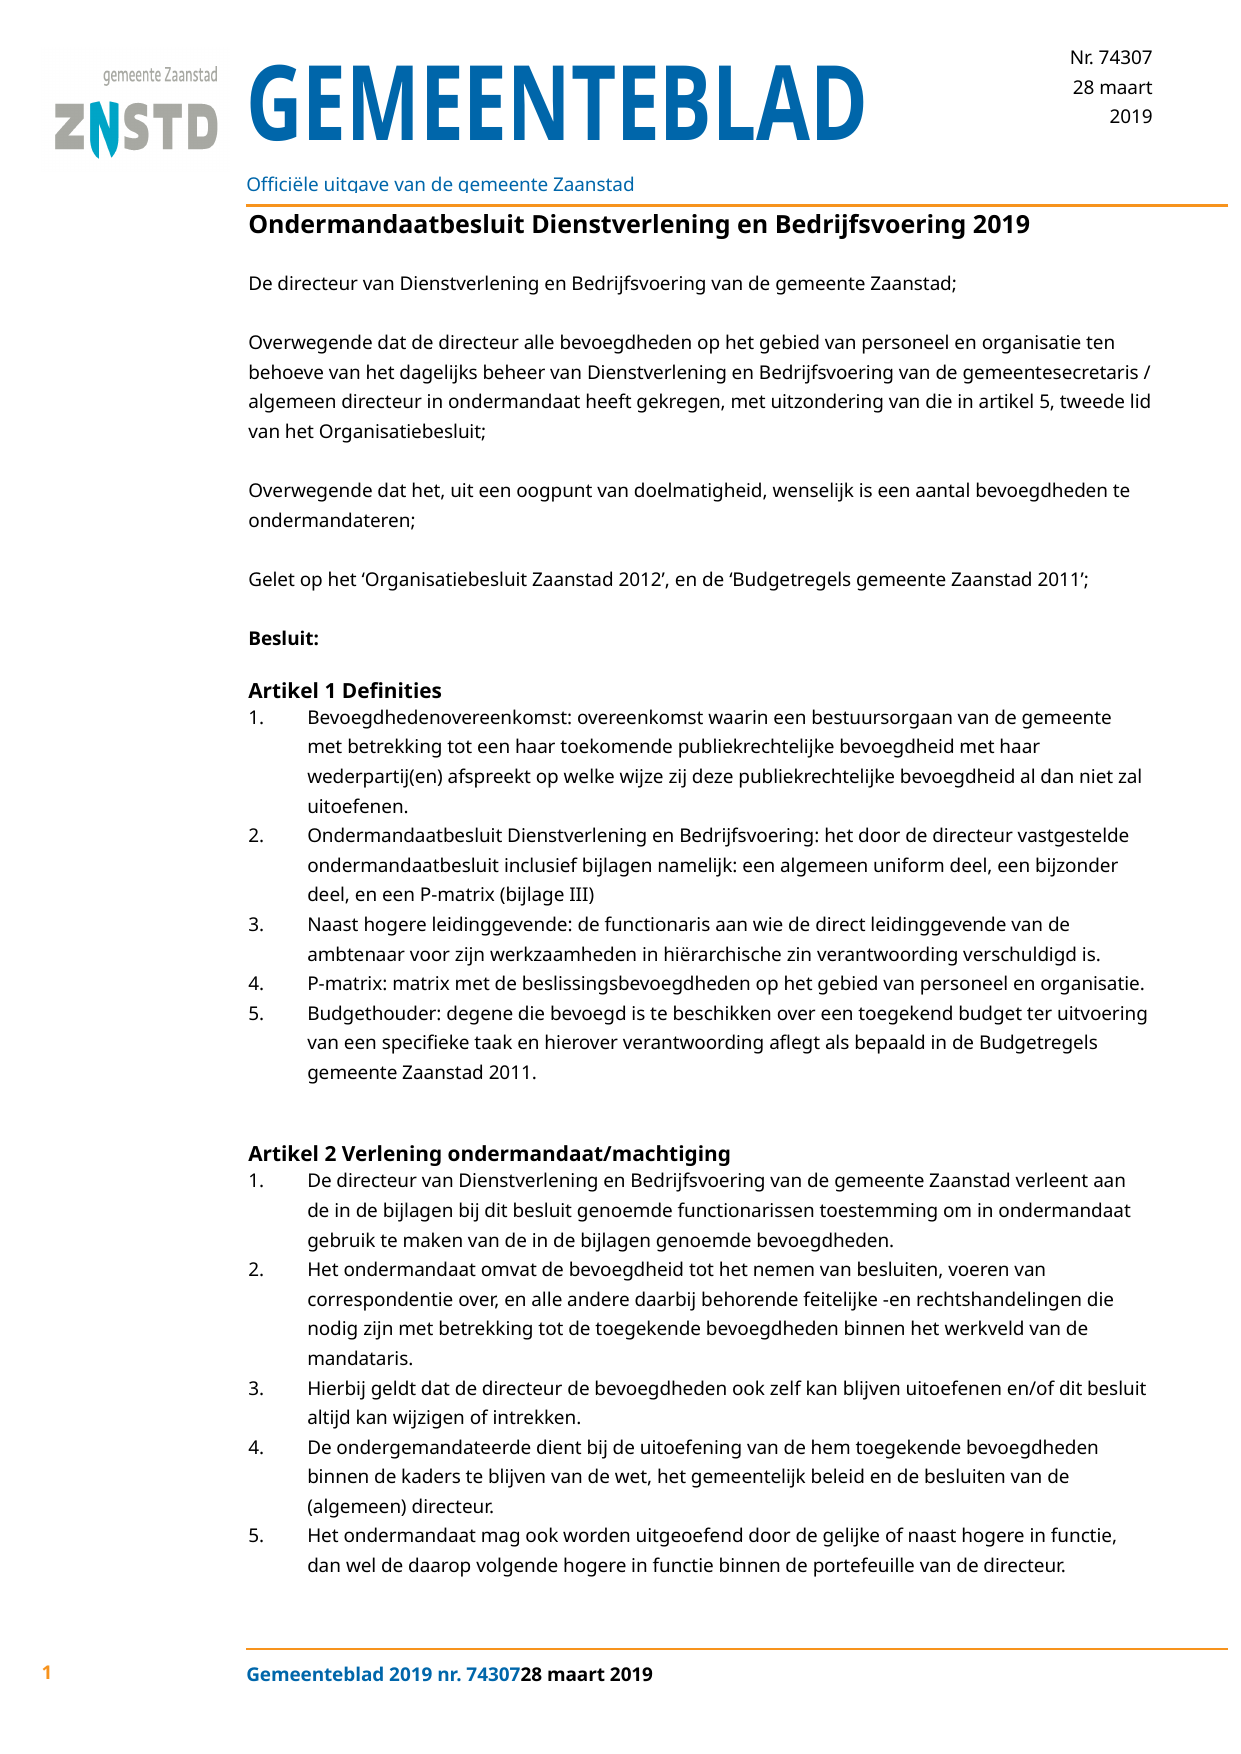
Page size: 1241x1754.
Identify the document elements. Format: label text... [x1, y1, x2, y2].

text Overwegende dat het, uit een oogpunt van doelmatigheid, wenselijk is een aantal bevoegdheden te ondermandateren; [248, 477, 1152, 533]
list Budgethouder: degene die bevoegd is te beschikken over een toegekend budget ter uitvoering van een specifieke taak en hierover verantwoording aflegt als bepaald in de Budgetregels gemeente Zaanstad 2011. [248, 1000, 1152, 1085]
text Besluit: [248, 625, 1152, 651]
list De ondergemandateerde dient bij de uitoefening van de hem toegekende bevoegdheden binnen de kaders te blijven van de wet, het gemeentelijk beleid en de besluiten van de (algemeen) directeur. [248, 1434, 1152, 1519]
text De directeur van Dienstverlening en Bedrijfsvoering van de gemeente Zaanstad; [248, 270, 1152, 296]
list Bevoegdhedenovereenkomst: overeenkomst waarin een bestuursorgaan van de gemeente met betrekking tot een haar toekomende publiekrechtelijke bevoegdheid met haar wederpartij(en) afspreekt op welke wijze zij deze publiekrechtelijke bevoegdheid al dan niet zal uitoefenen. [248, 704, 1152, 819]
list P-matrix: matrix met de beslissingsbevoegdheden op het gebied van personeel en organisatie. [248, 970, 1152, 996]
picture [41, 47, 231, 172]
text Ondermandaatbesluit Dienstverlening en Bedrijfsvoering 2019 [248, 207, 1152, 241]
list Ondermandaatbesluit Dienstverlening en Bedrijfsvoering: het door de directeur vastgestelde ondermandaatbesluit inclusief bijlagen namelijk: een algemeen uniform deel, een bijzonder deel, en een P-matrix (bijlage III) [248, 822, 1152, 907]
text Overwegende dat de directeur alle bevoegdheden op het gebied van personeel en organisatie ten behoeve van het dagelijks beheer van Dienstverlening en Bedrijfsvoering van de gemeentesecretaris / algemeen directeur in ondermandaat heeft gekregen, met uitzondering van die in artikel 5, tweede lid van het Organisatiebesluit; [248, 329, 1152, 444]
list Het ondermandaat mag ook worden uitgeoefend door de gelijke of naast hogere in functie, dan wel de daarop volgende hogere in functie binnen de portefeuille van de directeur. [248, 1523, 1152, 1578]
list Naast hogere leidinggevende: de functionaris aan wie de direct leidinggevende van de ambtenaar voor zijn werkzaamheden in hiërarchische zin verantwoording verschuldigd is. [248, 911, 1152, 967]
list De directeur van Dienstverlening en Bedrijfsvoering van de gemeente Zaanstad verleent aan de in de bijlagen bij dit besluit genoemde functionarissen toestemming om in ondermandaat gebruik te maken van de in de bijlagen genoemde bevoegdheden. [248, 1168, 1152, 1252]
list Hierbij geldt dat de directeur de bevoegdheden ook zelf kan blijven uitoefenen en/of dit besluit altijd kan wijzigen of intrekken. [248, 1375, 1152, 1430]
list Het ondermandaat omvat de bevoegdheid tot het nemen van besluiten, voeren van correspondentie over, en alle andere daarbij behorende feitelijke -en rechtshandelingen die nodig zijn met betrekking tot de toegekende bevoegdheden binnen het werkveld van de mandataris. [248, 1256, 1152, 1371]
text Artikel 2 Verlening ondermandaat/machtiging [248, 1139, 1152, 1168]
text Gelet op het ‘Organisatiebesluit Zaanstad 2012’, en de ‘Budgetregels gemeente Zaanstad 2011’; [248, 566, 1152, 592]
text Artikel 1 Definities [248, 676, 1152, 704]
